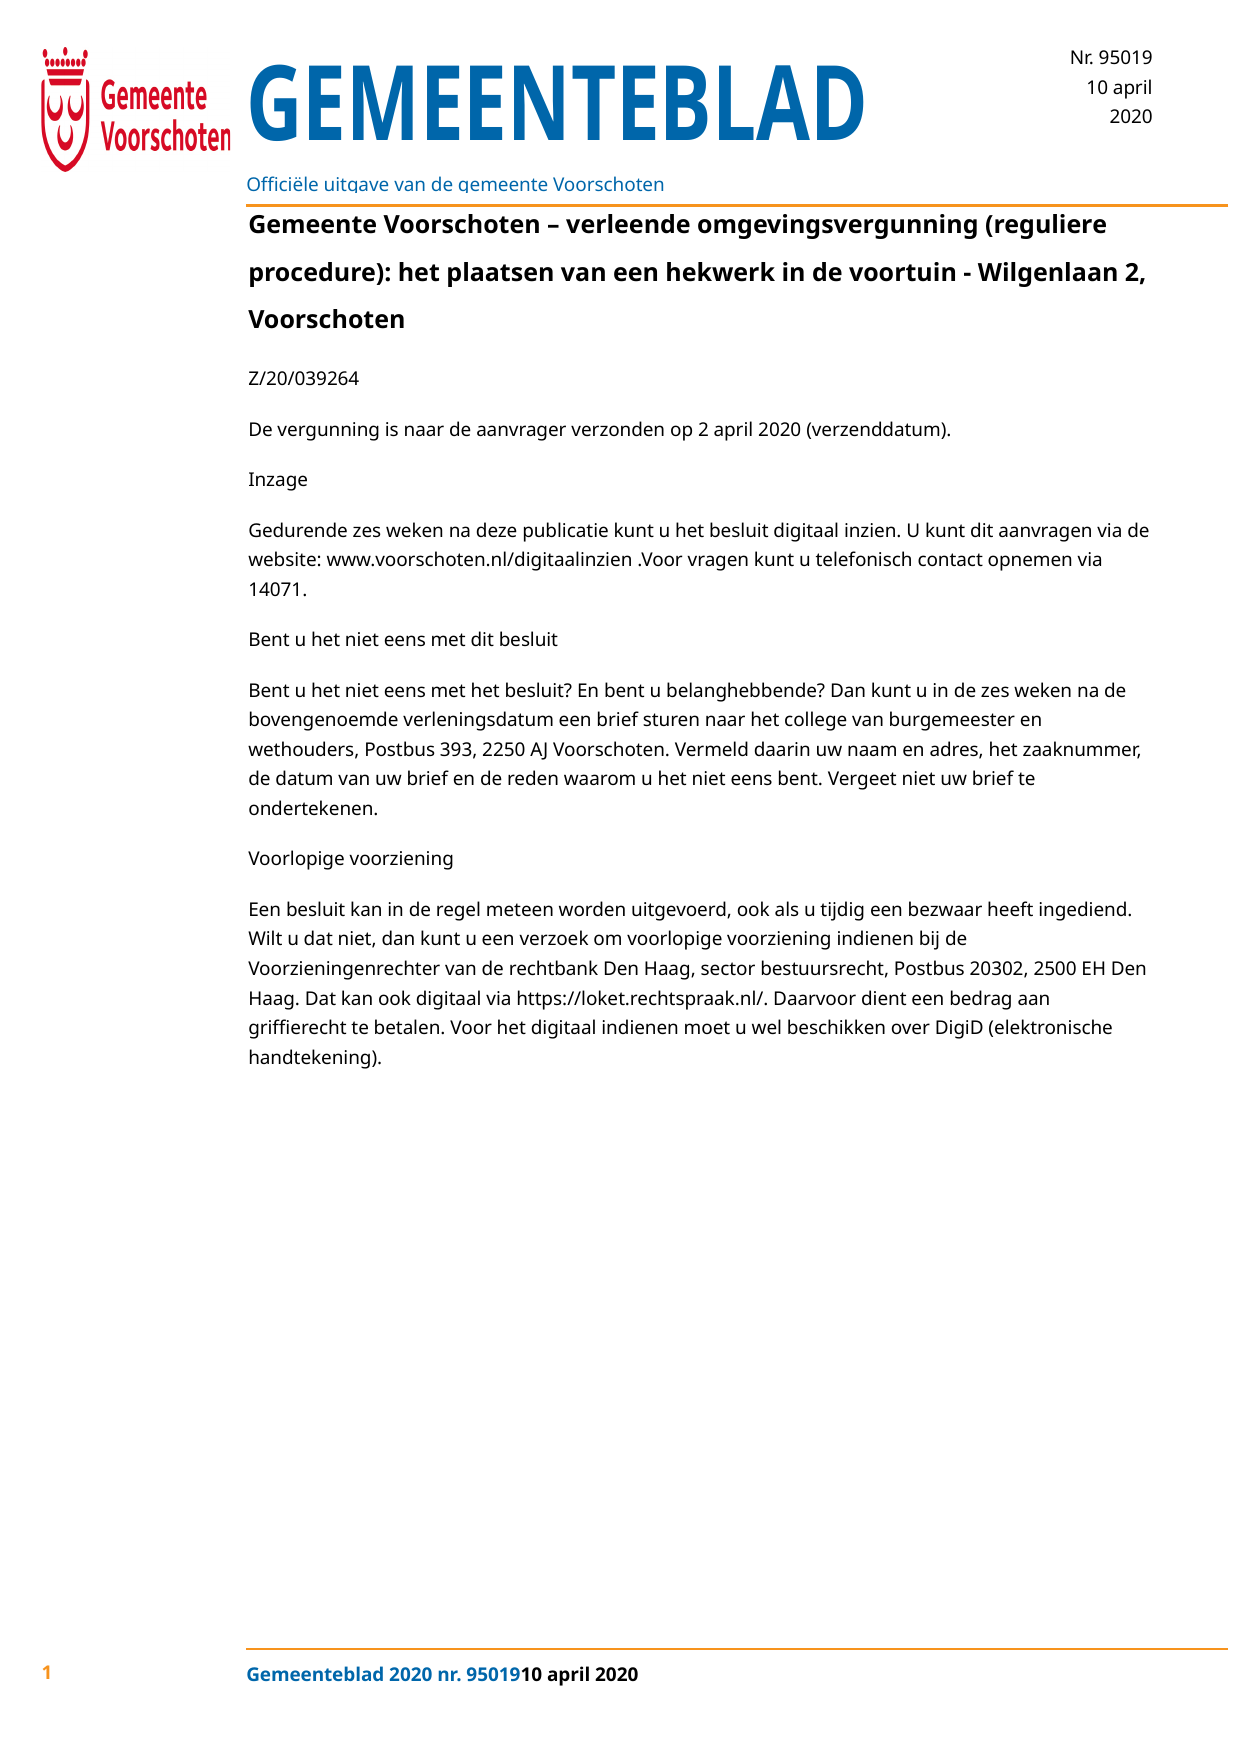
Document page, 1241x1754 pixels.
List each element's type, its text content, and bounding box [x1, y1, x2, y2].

text Z/20/039264 [248, 366, 1152, 391]
text De vergunning is naar de aanvrager verzonden op 2 april 2020 (verzenddatum). [248, 416, 1152, 442]
text Bent u het niet eens met het besluit? En bent u belanghebbende? Dan kunt u in de zes weken na de bovengenoemde verleningsdatum een brief sturen naar het college van burgemeester en wethouders, Postbus 393, 2250 AJ Voorschoten. Vermeld daarin uw naam en adres, het zaaknummer, de datum van uw brief en de reden waarom u het niet eens bent. Vergeet niet uw brief te ondertekenen. [248, 677, 1152, 821]
text Inzage [248, 466, 1152, 492]
text Bent u het niet eens met dit besluit [248, 626, 1152, 652]
text Een besluit kan in de regel meteen worden uitgevoerd, ook als u tijdig een bezwaar heeft ingediend. Wilt u dat niet, dan kunt u een verzoek om voorlopige voorziening indienen bij de Voorzieningenrechter van de rechtbank Den Haag, sector bestuursrecht, Postbus 20302, 2500 EH Den Haag. Dat kan ook digitaal via https://loket.rechtspraak.nl/. Daarvoor dient een bedrag aan griffierecht te betalen. Voor het digitaal indienen moet u wel beschikken over DigiD (elektronische handtekening). [248, 896, 1152, 1069]
text Voorlopige voorziening [248, 846, 1152, 871]
text Gemeente Voorschoten – verleende omgevingsvergunning (reguliere procedure): het plaatsen van een hekwerk in de voortuin - Wilgenlaan 2, Voorschoten [248, 207, 1152, 336]
picture [41, 47, 231, 172]
text Gedurende zes weken na deze publicatie kunt u het besluit digitaal inzien. U kunt dit aanvragen via de website: www.voorschoten.nl/digitaalinzien .Voor vragen kunt u telefonisch contact opnemen via 14071. [248, 517, 1152, 602]
